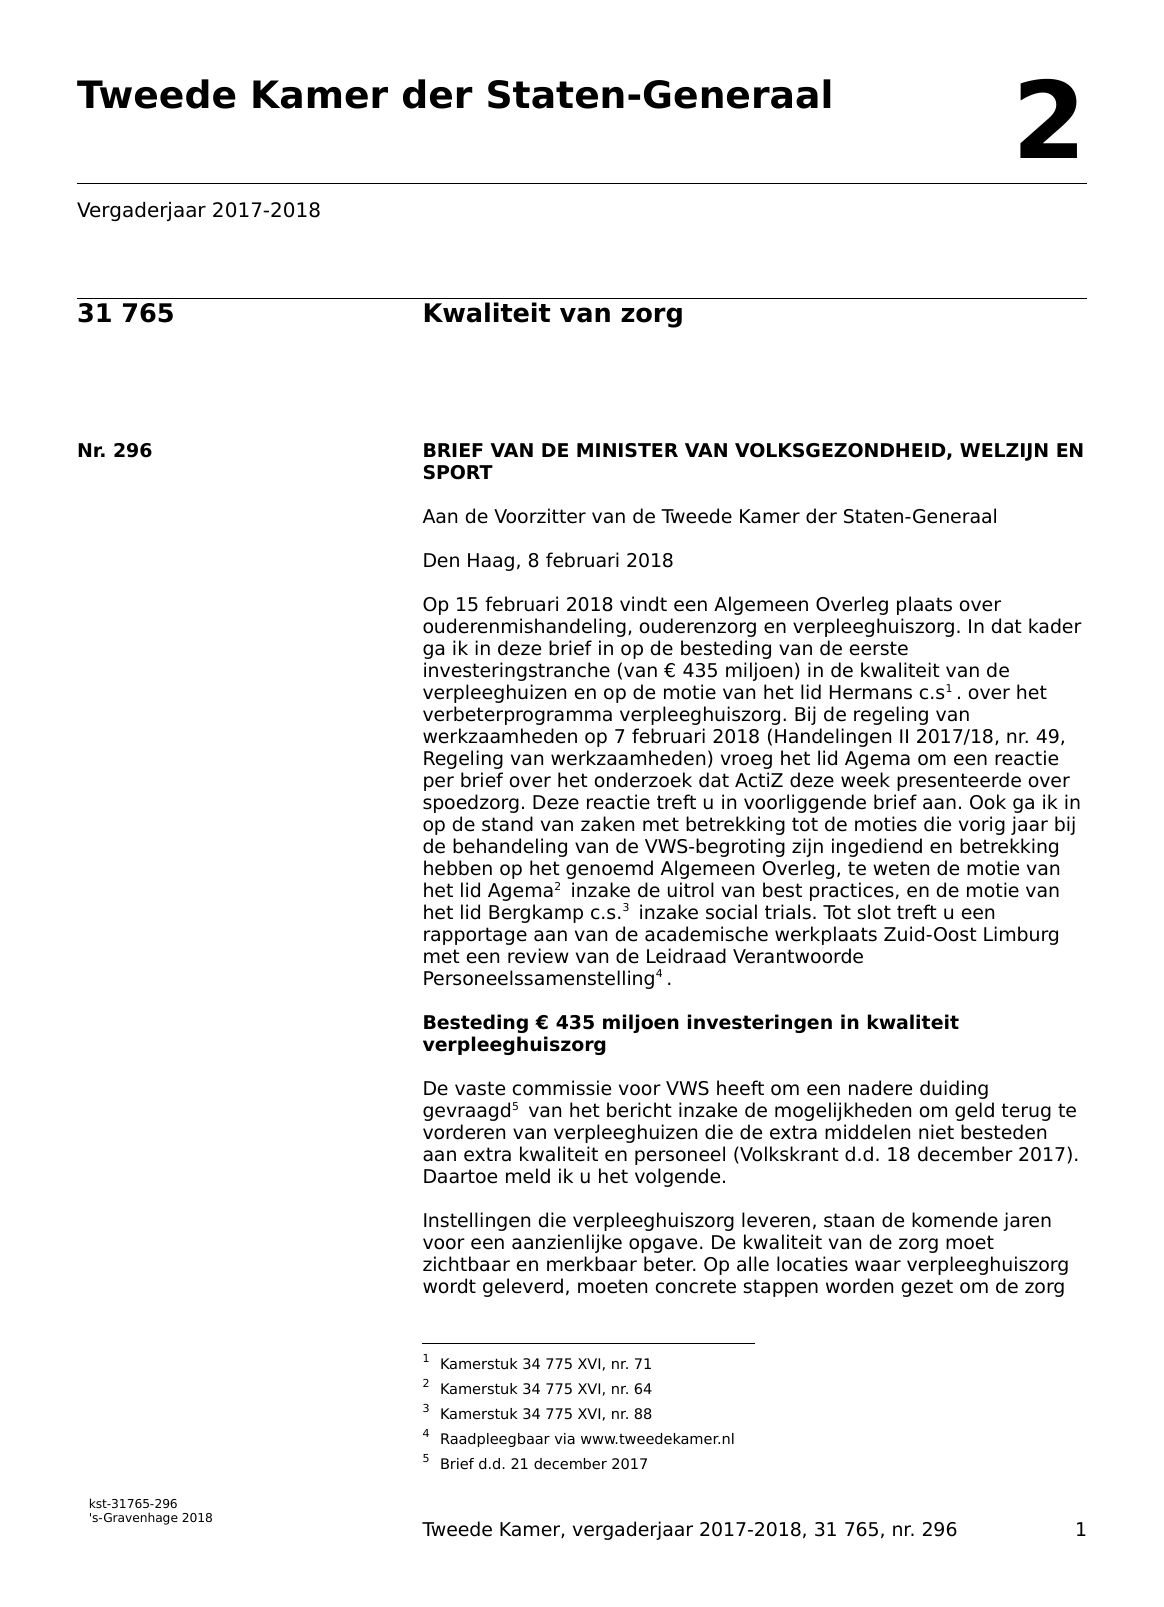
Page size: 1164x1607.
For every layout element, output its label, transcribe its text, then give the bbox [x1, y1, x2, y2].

text Instellingen die verpleeghuiszorg leveren, staan de komende jaren voor een aanzienlijke opgave. De kwaliteit van de zorg moet zichtbaar en merkbaar beter. Op alle locaties waar verpleeghuiszorg wordt geleverd, moeten concrete stappen worden gezet om de zorg [422, 1210, 1087, 1298]
text kst-31765-296 [88, 1497, 323, 1511]
subtitle 31 765 Kwaliteit van zorg [77, 299, 1087, 329]
text Kamerstuk 34 775 XVI, nr. 71 [422, 1352, 1087, 1374]
text Op 15 februari 2018 vindt een Algemeen Overleg plaats over ouderenmishandeling, ouderenzorg en verpleeghuiszorg. In dat kader ga ik in deze brief in op de besteding van de eerste investeringstranche (van € 435 miljoen) in de kwaliteit van de verpleeghuizen en op de motie van het lid Hermans c.s. over het verbeterprogramma verpleeghuiszorg. Bij de regeling van werkzaamheden op 7 februari 2018 (Handelingen II 2017/18, nr. 49, Regeling van werkzaamheden) vroeg het lid Agema om een reactie per brief over het onderzoek dat ActiZ deze week presenteerde over spoedzorg. Deze reactie treft u in voorliggende brief aan. Ook ga ik in op de stand van zaken met betrekking tot de moties die vorig jaar bij de behandeling van de VWS-begroting zijn ingediend en betrekking hebben op het genoemd Algemeen Overleg, te weten de motie van het lid Agema inzake de uitrol van best practices, en de motie van het lid Bergkamp c.s. inzake social trials. Tot slot treft u een rapportage aan van de academische werkplaats Zuid-Oost Limburg met een review van de Leidraad Verantwoorde Personeelssamenstelling. [422, 594, 1087, 990]
table_header 2 [886, 59, 1087, 183]
table_cell Vergaderjaar 2017-2018 [77, 184, 1087, 298]
subtitle Besteding € 435 miljoen investeringen in kwaliteit verpleeghuiszorg [422, 1012, 1087, 1056]
text Kamerstuk 34 775 XVI, nr. 64 [422, 1377, 1087, 1399]
text Raadpleegbaar via www.tweedekamer.nl [422, 1427, 1087, 1449]
text 's-Gravenhage 2018 [88, 1511, 323, 1525]
subtitle Nr. 296 BRIEF VAN DE MINISTER VAN VOLKSGEZONDHEID, WELZIJN EN SPORT [77, 440, 1087, 484]
table_header Tweede Kamer der Staten-Generaal [77, 59, 886, 183]
text De vaste commissie voor VWS heeft om een nadere duiding gevraagd van het bericht inzake de mogelijkheden om geld terug te vorderen van verpleeghuizen die de extra middelen niet besteden aan extra kwaliteit en personeel (Volkskrant d.d. 18 december 2017). Daartoe meld ik u het volgende. [422, 1078, 1087, 1188]
text Brief d.d. 21 december 2017 [422, 1452, 1087, 1474]
text Kamerstuk 34 775 XVI, nr. 88 [422, 1402, 1087, 1424]
text Den Haag, 8 februari 2018 [422, 550, 1087, 572]
text Aan de Voorzitter van de Tweede Kamer der Staten-Generaal [422, 506, 1087, 528]
